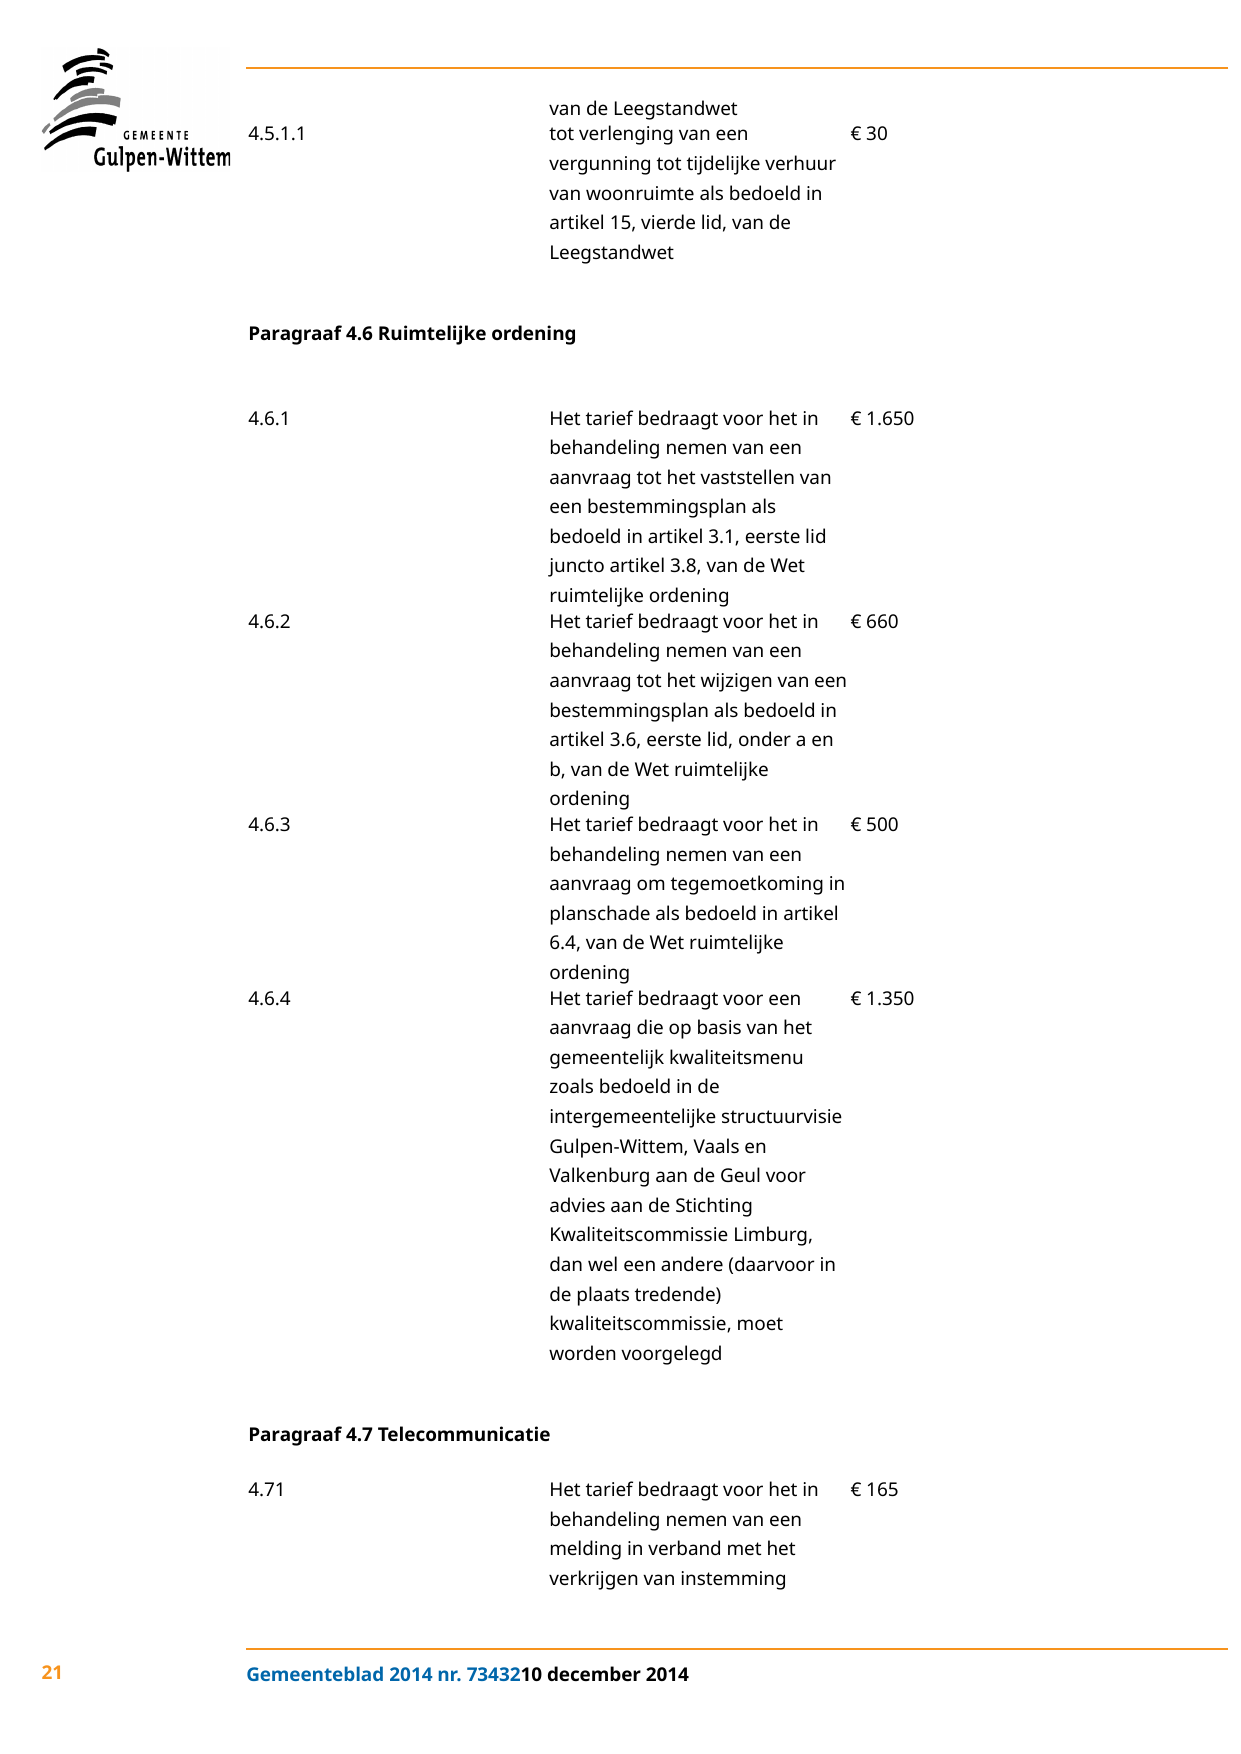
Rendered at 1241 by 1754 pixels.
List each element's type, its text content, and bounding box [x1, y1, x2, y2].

table_cell € 500 [850, 811, 1152, 985]
table_cell 4.6.3 [248, 811, 549, 985]
table_cell 4.6.4 [248, 985, 549, 1366]
table_cell € 30 [850, 121, 1152, 264]
table_header Het tarief bedraagt voor het in behandeling nemen van een aanvraag tot het vaststellen van een bestemmingsplan als bedoeld in artikel 3.1, eerste lid juncto artikel 3.8, van de Wet ruimtelijke ordening [549, 405, 850, 608]
table_cell [850, 95, 1152, 121]
table_cell 4.5.1.1 [248, 121, 549, 264]
table_cell € 660 [850, 608, 1152, 811]
table_cell 4.6.2 [248, 608, 549, 811]
table_cell Het tarief bedraagt voor het in behandeling nemen van een aanvraag om tegemoetkoming in planschade als bedoeld in artikel 6.4, van de Wet ruimtelijke ordening [549, 811, 850, 985]
table_header € 1.650 [850, 405, 1152, 608]
table_header Het tarief bedraagt voor het in behandeling nemen van een melding in verband met het verkrijgen van instemming [549, 1476, 850, 1591]
table_header 4.71 [248, 1476, 549, 1591]
text Paragraaf 4.7 Telecommunicatie [248, 1421, 1152, 1447]
table_header 4.6.1 [248, 405, 549, 608]
table_cell [248, 95, 549, 121]
table_cell € 1.350 [850, 985, 1152, 1366]
picture [41, 47, 231, 172]
table_cell tot verlenging van een vergunning tot tijdelijke verhuur van woonruimte als bedoeld in artikel 15, vierde lid, van de Leegstandwet [549, 121, 850, 264]
table_header € 165 [850, 1476, 1152, 1591]
text Paragraaf 4.6 Ruimtelijke ordening [248, 320, 1152, 346]
table_cell Het tarief bedraagt voor een aanvraag die op basis van het gemeentelijk kwaliteitsmenu zoals bedoeld in de intergemeentelijke structuurvisie Gulpen-Wittem, Vaals en Valkenburg aan de Geul voor advies aan de Stichting Kwaliteitscommissie Limburg, dan wel een andere (daarvoor in de plaats tredende) kwaliteitscommissie, moet worden voorgelegd [549, 985, 850, 1366]
table_cell Het tarief bedraagt voor het in behandeling nemen van een aanvraag tot het wijzigen van een bestemmingsplan als bedoeld in artikel 3.6, eerste lid, onder a en b, van de Wet ruimtelijke ordening [549, 608, 850, 811]
table_cell van de Leegstandwet [549, 95, 850, 121]
